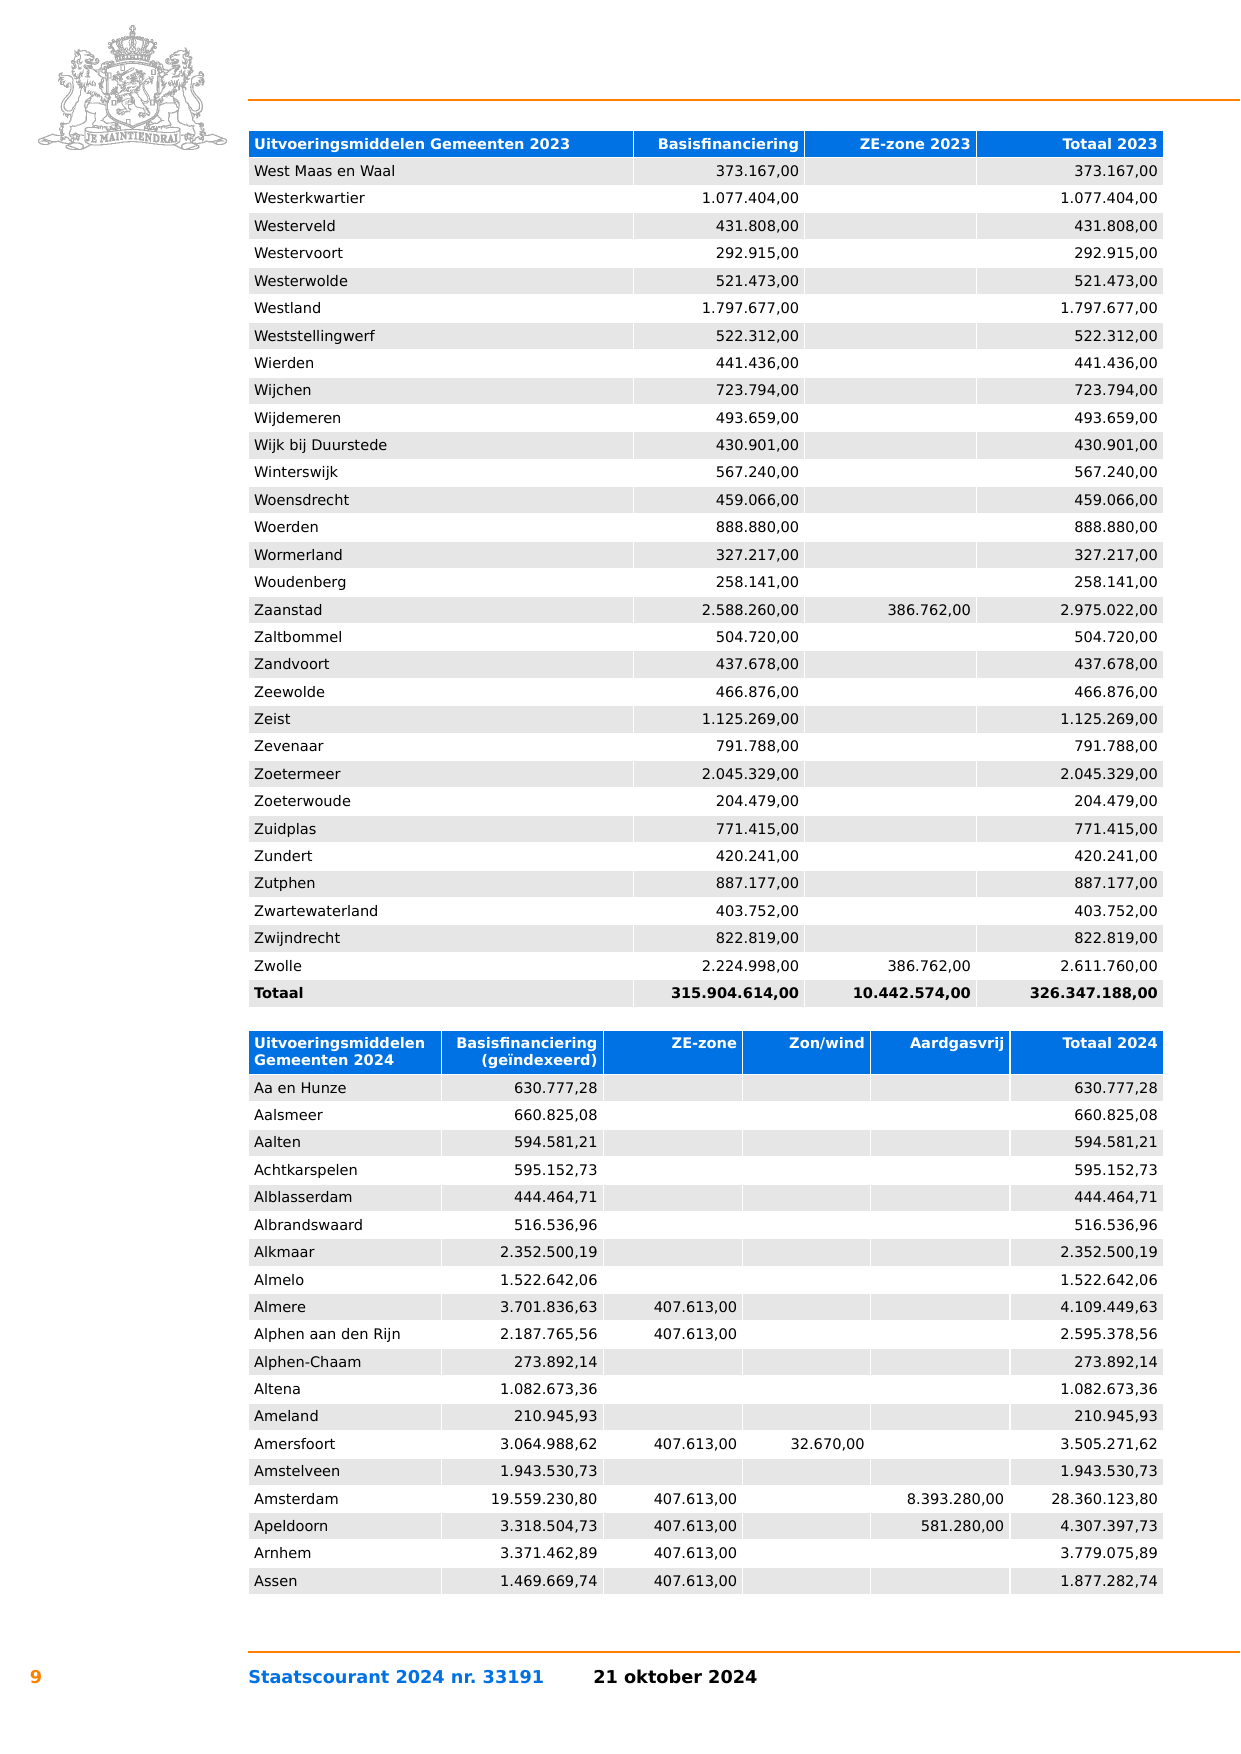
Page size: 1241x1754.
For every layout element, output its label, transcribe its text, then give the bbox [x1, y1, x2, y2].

table_cell Achtkarspelen [249, 1157, 441, 1183]
table_cell Woensdrecht [249, 487, 633, 513]
table_header Aardgasvrij [871, 1031, 1009, 1074]
table_cell [805, 295, 976, 322]
table_cell [743, 1376, 870, 1403]
table_cell 1.077.404,00 [634, 186, 804, 212]
table_cell Zwijndrecht [249, 925, 633, 952]
table_cell Zuidplas [249, 816, 633, 842]
table_cell [604, 1239, 742, 1266]
table_cell 822.819,00 [977, 925, 1163, 952]
table_cell Almere [249, 1294, 441, 1320]
table_cell [604, 1376, 742, 1403]
table_cell Zwartewaterland [249, 898, 633, 924]
table_cell [805, 843, 976, 869]
table_cell 386.762,00 [805, 953, 976, 979]
table_cell [871, 1212, 1009, 1238]
table_cell [805, 761, 976, 787]
table_cell [805, 268, 976, 294]
table_cell 444.464,71 [442, 1185, 603, 1211]
table_cell Alkmaar [249, 1239, 441, 1266]
table_cell 1.077.404,00 [977, 186, 1163, 212]
table_cell [805, 323, 976, 349]
table_cell [805, 651, 976, 678]
table_cell [871, 1239, 1009, 1266]
table_cell 292.915,00 [634, 241, 804, 267]
table_cell [871, 1102, 1009, 1129]
table_cell [604, 1267, 742, 1293]
table_cell 2.611.760,00 [977, 953, 1163, 979]
table_cell 437.678,00 [977, 651, 1163, 678]
table_cell Westerveld [249, 213, 633, 239]
table_cell 493.659,00 [634, 405, 804, 431]
table_cell Woudenberg [249, 569, 633, 596]
table_cell Westerwolde [249, 268, 633, 294]
table_cell 2.975.022,00 [977, 597, 1163, 623]
table_cell 1.125.269,00 [977, 706, 1163, 733]
table_cell 10.442.574,00 [805, 980, 976, 1007]
table_cell 420.241,00 [634, 843, 804, 869]
table_cell Wijchen [249, 378, 633, 404]
table_cell 407.613,00 [604, 1431, 742, 1457]
table_cell [604, 1075, 742, 1101]
table_cell [871, 1404, 1009, 1430]
table_cell Aa en Hunze [249, 1075, 441, 1101]
table_cell Zeist [249, 706, 633, 733]
table_cell 504.720,00 [977, 624, 1163, 650]
table_cell [805, 158, 976, 185]
table_cell 3.779.075,89 [1011, 1541, 1163, 1567]
table_cell [805, 350, 976, 376]
table_cell Zandvoort [249, 651, 633, 678]
table_cell 521.473,00 [634, 268, 804, 294]
table_cell 567.240,00 [634, 460, 804, 486]
table_cell Assen [249, 1568, 441, 1594]
table_cell 204.479,00 [634, 789, 804, 815]
table_cell [871, 1541, 1009, 1567]
table_cell Zaltbommel [249, 624, 633, 650]
table_cell 2.588.260,00 [634, 597, 804, 623]
table_cell Wierden [249, 350, 633, 376]
table_cell 292.915,00 [977, 241, 1163, 267]
table_cell 2.352.500,19 [442, 1239, 603, 1266]
table_cell 403.752,00 [977, 898, 1163, 924]
table_cell 431.808,00 [977, 213, 1163, 239]
table_cell Amstelveen [249, 1459, 441, 1485]
table_cell [805, 734, 976, 760]
table_cell Alphen aan den Rijn [249, 1321, 441, 1348]
table_cell 258.141,00 [977, 569, 1163, 596]
table_cell 1.522.642,06 [442, 1267, 603, 1293]
table_cell 822.819,00 [634, 925, 804, 952]
table_cell 2.224.998,00 [634, 953, 804, 979]
table_cell 595.152,73 [1011, 1157, 1163, 1183]
table_cell Zoetermeer [249, 761, 633, 787]
table_cell 888.880,00 [977, 515, 1163, 541]
table_cell 567.240,00 [977, 460, 1163, 486]
table_header Totaal 2024 [1011, 1031, 1163, 1074]
table_cell 407.613,00 [604, 1321, 742, 1348]
table_cell 204.479,00 [977, 789, 1163, 815]
table_cell [805, 925, 976, 952]
table_cell Zutphen [249, 871, 633, 897]
table_cell Winterswijk [249, 460, 633, 486]
table_cell 887.177,00 [977, 871, 1163, 897]
table_cell 420.241,00 [977, 843, 1163, 869]
table_header Uitvoeringsmiddelen Gemeenten 2024 [249, 1031, 441, 1074]
table_cell Almelo [249, 1267, 441, 1293]
table_cell 594.581,21 [442, 1130, 603, 1156]
table_cell [743, 1075, 870, 1101]
table_cell 32.670,00 [743, 1431, 870, 1457]
table_cell 403.752,00 [634, 898, 804, 924]
table_cell 791.788,00 [634, 734, 804, 760]
table_cell 466.876,00 [977, 679, 1163, 705]
table_cell 4.307.397,73 [1011, 1513, 1163, 1539]
table_cell Wijk bij Duurstede [249, 432, 633, 459]
table_cell [604, 1185, 742, 1211]
table_cell [871, 1185, 1009, 1211]
table_cell 28.360.123,80 [1011, 1486, 1163, 1512]
table_cell 8.393.280,00 [871, 1486, 1009, 1512]
table_cell 3.318.504,73 [442, 1513, 603, 1539]
table_cell 1.522.642,06 [1011, 1267, 1163, 1293]
table_header Basisfinanciering [634, 131, 804, 157]
table_cell [604, 1157, 742, 1183]
table_cell 630.777,28 [442, 1075, 603, 1101]
table_cell 771.415,00 [634, 816, 804, 842]
table_cell Zevenaar [249, 734, 633, 760]
table_cell 771.415,00 [977, 816, 1163, 842]
table_cell [604, 1459, 742, 1485]
table_cell 723.794,00 [977, 378, 1163, 404]
table_cell 441.436,00 [977, 350, 1163, 376]
table_cell Zaanstad [249, 597, 633, 623]
table_cell [743, 1294, 870, 1320]
table_cell [743, 1157, 870, 1183]
table_cell 2.045.329,00 [977, 761, 1163, 787]
table_cell 459.066,00 [634, 487, 804, 513]
table_cell 581.280,00 [871, 1513, 1009, 1539]
table_cell 660.825,08 [1011, 1102, 1163, 1129]
table_header Uitvoeringsmiddelen Gemeenten 2023 [249, 131, 633, 157]
table_cell 630.777,28 [1011, 1075, 1163, 1101]
table_cell [805, 871, 976, 897]
table_cell [871, 1459, 1009, 1485]
table_cell 3.064.988,62 [442, 1431, 603, 1457]
table_cell 493.659,00 [977, 405, 1163, 431]
table_cell [805, 213, 976, 239]
table_cell Woerden [249, 515, 633, 541]
table_cell Apeldoorn [249, 1513, 441, 1539]
table_cell 791.788,00 [977, 734, 1163, 760]
table_cell Westland [249, 295, 633, 322]
table_cell [805, 515, 976, 541]
table_cell 407.613,00 [604, 1541, 742, 1567]
table_cell [805, 460, 976, 486]
table_cell [871, 1431, 1009, 1457]
table_cell [871, 1568, 1009, 1594]
table_cell 516.536,96 [1011, 1212, 1163, 1238]
table_cell Westerkwartier [249, 186, 633, 212]
table_cell 595.152,73 [442, 1157, 603, 1183]
table_cell 1.082.673,36 [1011, 1376, 1163, 1403]
table_cell [604, 1349, 742, 1375]
table_cell 273.892,14 [442, 1349, 603, 1375]
table_cell Zwolle [249, 953, 633, 979]
table_cell [743, 1212, 870, 1238]
table_cell 407.613,00 [604, 1568, 742, 1594]
table_header Basisfinanciering (geïndexeerd) [442, 1031, 603, 1074]
table_cell 210.945,93 [442, 1404, 603, 1430]
table_cell Alphen-Chaam [249, 1349, 441, 1375]
table_cell [805, 706, 976, 733]
table_cell [604, 1130, 742, 1156]
table_cell [743, 1541, 870, 1567]
table_cell 3.371.462,89 [442, 1541, 603, 1567]
picture [38, 25, 227, 150]
table_cell [743, 1459, 870, 1485]
table_cell 1.797.677,00 [977, 295, 1163, 322]
table_header ZE-zone [604, 1031, 742, 1074]
table_cell 1.125.269,00 [634, 706, 804, 733]
table_cell 2.352.500,19 [1011, 1239, 1163, 1266]
table_cell [871, 1157, 1009, 1183]
table_cell 273.892,14 [1011, 1349, 1163, 1375]
table_cell [743, 1102, 870, 1129]
table_cell 4.109.449,63 [1011, 1294, 1163, 1320]
table_cell Zundert [249, 843, 633, 869]
table_cell [805, 789, 976, 815]
table_cell 594.581,21 [1011, 1130, 1163, 1156]
table_cell 407.613,00 [604, 1486, 742, 1512]
table_cell 660.825,08 [442, 1102, 603, 1129]
table_cell 887.177,00 [634, 871, 804, 897]
table_cell 888.880,00 [634, 515, 804, 541]
table_cell 386.762,00 [805, 597, 976, 623]
table_cell [871, 1267, 1009, 1293]
table_cell 441.436,00 [634, 350, 804, 376]
table_cell [805, 241, 976, 267]
table_cell [805, 542, 976, 568]
table_cell 466.876,00 [634, 679, 804, 705]
table_cell 326.347.188,00 [977, 980, 1163, 1007]
table_cell 516.536,96 [442, 1212, 603, 1238]
table_cell Wormerland [249, 542, 633, 568]
table_cell 1.943.530,73 [1011, 1459, 1163, 1485]
table_cell 373.167,00 [634, 158, 804, 185]
table_cell 522.312,00 [977, 323, 1163, 349]
table_cell [743, 1404, 870, 1430]
table_cell 3.701.836,63 [442, 1294, 603, 1320]
table_cell [743, 1349, 870, 1375]
table_cell [743, 1568, 870, 1594]
table_cell 2.045.329,00 [634, 761, 804, 787]
table_cell [805, 378, 976, 404]
table_cell West Maas en Waal [249, 158, 633, 185]
table_cell Amsterdam [249, 1486, 441, 1512]
table_cell Aalten [249, 1130, 441, 1156]
table_cell [805, 186, 976, 212]
table_cell [604, 1212, 742, 1238]
table_cell Aalsmeer [249, 1102, 441, 1129]
table_cell [805, 816, 976, 842]
table_cell [871, 1321, 1009, 1348]
table_cell 504.720,00 [634, 624, 804, 650]
table_cell 19.559.230,80 [442, 1486, 603, 1512]
table_cell 327.217,00 [977, 542, 1163, 568]
table_cell Amersfoort [249, 1431, 441, 1457]
table_cell 1.877.282,74 [1011, 1568, 1163, 1594]
table_cell 1.469.669,74 [442, 1568, 603, 1594]
table_cell [604, 1404, 742, 1430]
table_cell 1.082.673,36 [442, 1376, 603, 1403]
table_cell 521.473,00 [977, 268, 1163, 294]
table_cell 437.678,00 [634, 651, 804, 678]
table_cell [805, 679, 976, 705]
table_cell 459.066,00 [977, 487, 1163, 513]
table_cell 373.167,00 [977, 158, 1163, 185]
table_cell Ameland [249, 1404, 441, 1430]
table_cell 431.808,00 [634, 213, 804, 239]
table_header Totaal 2023 [977, 131, 1163, 157]
table_cell 723.794,00 [634, 378, 804, 404]
table_cell [604, 1102, 742, 1129]
table_cell 407.613,00 [604, 1513, 742, 1539]
table_cell [743, 1321, 870, 1348]
table_cell Alblasserdam [249, 1185, 441, 1211]
table_cell [805, 487, 976, 513]
table_cell 522.312,00 [634, 323, 804, 349]
table_cell [743, 1185, 870, 1211]
table_cell [805, 405, 976, 431]
table_cell 2.595.378,56 [1011, 1321, 1163, 1348]
table_cell [743, 1513, 870, 1539]
table_header Zon/wind [743, 1031, 870, 1074]
table_header ZE-zone 2023 [805, 131, 976, 157]
table_cell [743, 1486, 870, 1512]
table_cell Albrandswaard [249, 1212, 441, 1238]
table_cell [871, 1075, 1009, 1101]
table_cell Arnhem [249, 1541, 441, 1567]
table_cell 258.141,00 [634, 569, 804, 596]
table_cell 430.901,00 [977, 432, 1163, 459]
table_cell [871, 1130, 1009, 1156]
table_cell [871, 1376, 1009, 1403]
table_cell Altena [249, 1376, 441, 1403]
table_cell [871, 1349, 1009, 1375]
table_cell [805, 624, 976, 650]
table_cell 210.945,93 [1011, 1404, 1163, 1430]
table_cell [871, 1294, 1009, 1320]
table_cell 2.187.765,56 [442, 1321, 603, 1348]
table_cell Zeewolde [249, 679, 633, 705]
table_cell Totaal [249, 980, 633, 1007]
table_cell [805, 569, 976, 596]
table_cell [743, 1239, 870, 1266]
table_cell 327.217,00 [634, 542, 804, 568]
table_cell Wijdemeren [249, 405, 633, 431]
table_cell 407.613,00 [604, 1294, 742, 1320]
table_cell 3.505.271,62 [1011, 1431, 1163, 1457]
table_cell Weststellingwerf [249, 323, 633, 349]
table_cell [805, 898, 976, 924]
table_cell [743, 1267, 870, 1293]
table_cell [805, 432, 976, 459]
table_cell 444.464,71 [1011, 1185, 1163, 1211]
table_cell 430.901,00 [634, 432, 804, 459]
table_cell Zoeterwoude [249, 789, 633, 815]
table_cell 1.797.677,00 [634, 295, 804, 322]
table_cell Westervoort [249, 241, 633, 267]
table_cell 1.943.530,73 [442, 1459, 603, 1485]
table_cell 315.904.614,00 [634, 980, 804, 1007]
table_cell [743, 1130, 870, 1156]
